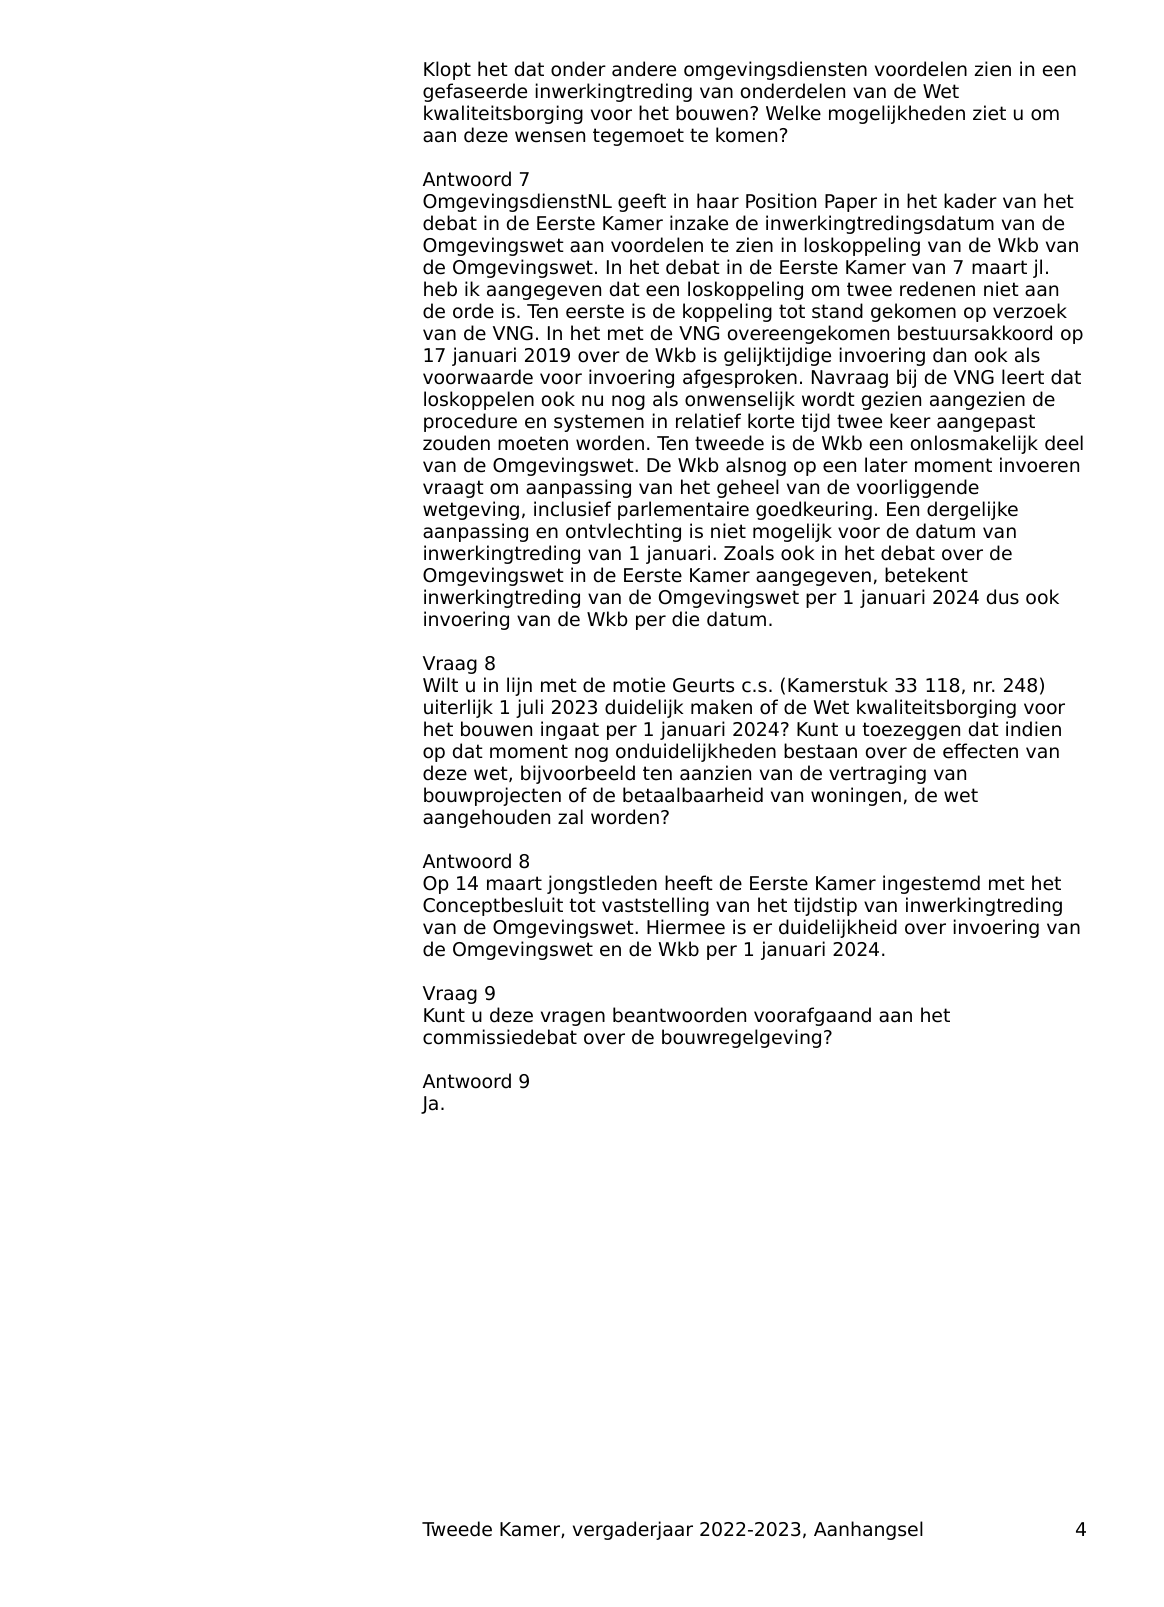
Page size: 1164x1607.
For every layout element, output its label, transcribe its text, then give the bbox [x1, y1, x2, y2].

text Ja. [422, 1093, 1087, 1115]
text OmgevingsdienstNL geeft in haar Position Paper in het kader van het debat in de Eerste Kamer inzake de inwerkingtredingsdatum van de Omgevingswet aan voordelen te zien in loskoppeling van de Wkb van de Omgevingswet. In het debat in de Eerste Kamer van 7 maart jl. heb ik aangegeven dat een loskoppeling om twee redenen niet aan de orde is. Ten eerste is de koppeling tot stand gekomen op verzoek van de VNG. In het met de VNG overeengekomen bestuursakkoord op 17 januari 2019 over de Wkb is gelijktijdige invoering dan ook als voorwaarde voor invoering afgesproken. Navraag bij de VNG leert dat loskoppelen ook nu nog als onwenselijk wordt gezien aangezien de procedure en systemen in relatief korte tijd twee keer aangepast zouden moeten worden. Ten tweede is de Wkb een onlosmakelijk deel van de Omgevingswet. De Wkb alsnog op een later moment invoeren vraagt om aanpassing van het geheel van de voorliggende wetgeving, inclusief parlementaire goedkeuring. Een dergelijke aanpassing en ontvlechting is niet mogelijk voor de datum van inwerkingtreding van 1 januari. Zoals ook in het debat over de Omgevingswet in de Eerste Kamer aangegeven, betekent inwerkingtreding van de Omgevingswet per 1 januari 2024 dus ook invoering van de Wkb per die datum. [422, 191, 1087, 631]
text Antwoord 8 [422, 851, 1087, 873]
text Kunt u deze vragen beantwoorden voorafgaand aan het commissiedebat over de bouwregelgeving? [422, 1005, 1087, 1049]
text Antwoord 7 [422, 169, 1087, 191]
text Vraag 9 [422, 983, 1087, 1005]
text Op 14 maart jongstleden heeft de Eerste Kamer ingestemd met het Conceptbesluit tot vaststelling van het tijdstip van inwerkingtreding van de Omgevingswet. Hiermee is er duidelijkheid over invoering van de Omgevingswet en de Wkb per 1 januari 2024. [422, 873, 1087, 961]
text Klopt het dat onder andere omgevingsdiensten voordelen zien in een gefaseerde inwerkingtreding van onderdelen van de Wet kwaliteitsborging voor het bouwen? Welke mogelijkheden ziet u om aan deze wensen tegemoet te komen? [422, 59, 1087, 147]
text Antwoord 9 [422, 1071, 1087, 1093]
text Vraag 8 [422, 653, 1087, 675]
text Wilt u in lijn met de motie Geurts c.s. (Kamerstuk 33 118, nr. 248) uiterlijk 1 juli 2023 duidelijk maken of de Wet kwaliteitsborging voor het bouwen ingaat per 1 januari 2024? Kunt u toezeggen dat indien op dat moment nog onduidelijkheden bestaan over de effecten van deze wet, bijvoorbeeld ten aanzien van de vertraging van bouwprojecten of de betaalbaarheid van woningen, de wet aangehouden zal worden? [422, 675, 1087, 829]
